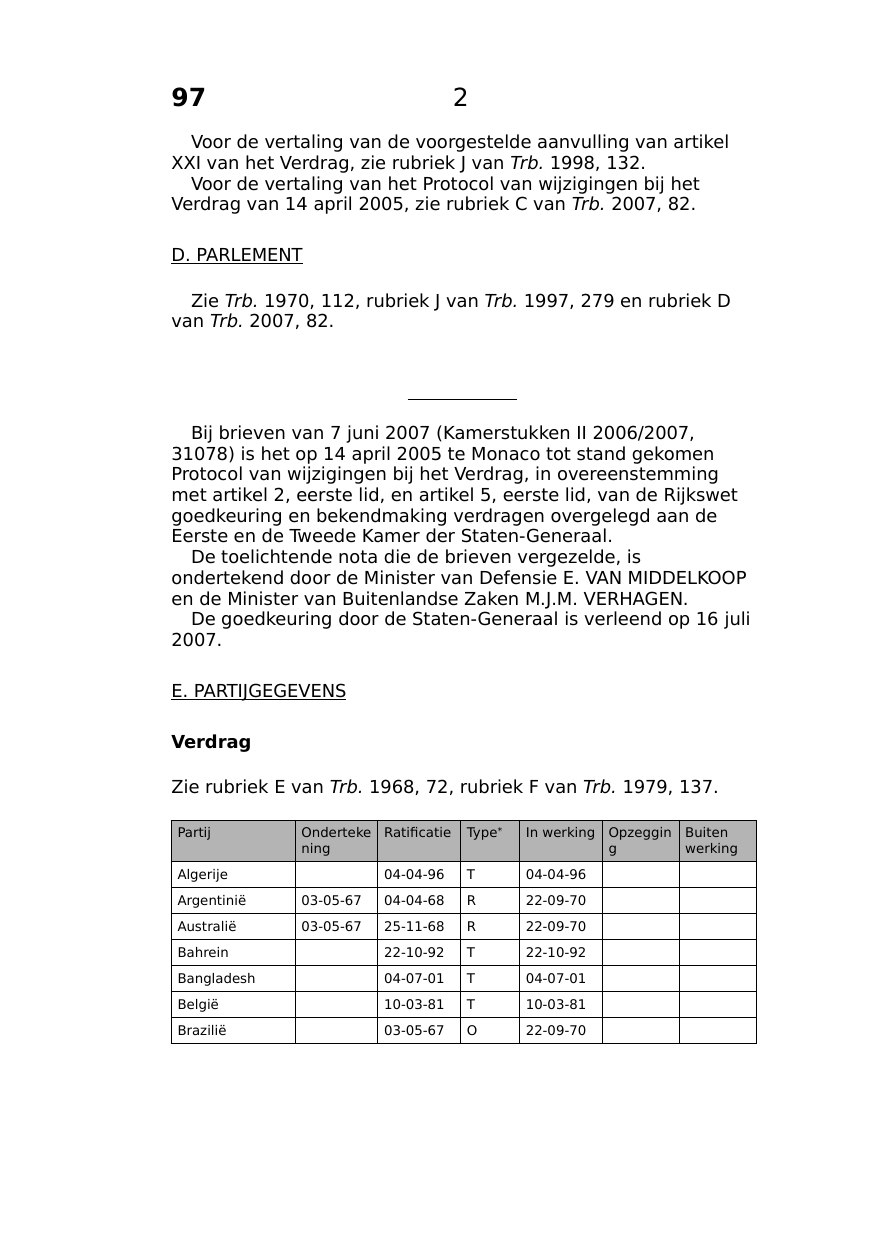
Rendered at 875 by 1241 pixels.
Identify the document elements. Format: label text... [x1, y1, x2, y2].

table_cell [296, 862, 377, 887]
text Voor de vertaling van het Protocol van wijzigingen bij het Verdrag van 14 april 2005, zie rubriek C van Trb. 2007, 82. [171, 173, 756, 215]
table_cell 04-04-96 [378, 862, 460, 887]
table_cell 22-10-92 [378, 940, 460, 965]
table_cell [680, 862, 756, 887]
table_cell [296, 992, 377, 1017]
table_cell [603, 1018, 679, 1043]
table_header Ratificatie [378, 821, 460, 861]
table_cell Australië [172, 914, 295, 939]
table_cell Argentinië [172, 888, 295, 913]
table_cell Algerije [172, 862, 295, 887]
table_cell 03-05-67 [378, 1018, 460, 1043]
table_cell [603, 888, 679, 913]
table_cell 22-09-70 [520, 914, 602, 939]
table_header In werking [520, 821, 602, 861]
table_cell T [461, 940, 519, 965]
table_cell [603, 940, 679, 965]
table_cell 04-04-96 [520, 862, 602, 887]
text Bij brieven van 7 juni 2007 (Kamerstukken II 2006/2007, 31078) is het op 14 april 2005 te Monaco tot stand gekomen Protocol van wijzigingen bij het Verdrag, in overeenstemming met artikel 2, eerste lid, en artikel 5, eerste lid, van de Rijkswet goedkeuring en bekendmaking verdragen overgelegd aan de Eerste en de Tweede Kamer der Staten-Generaal. [171, 423, 756, 547]
table_cell 22-10-92 [520, 940, 602, 965]
table_cell R [461, 888, 519, 913]
table_header Partij [172, 821, 295, 861]
table_cell 22-09-70 [520, 888, 602, 913]
table_cell T [461, 966, 519, 991]
text Zie rubriek E van Trb. 1968, 72, rubriek F van Trb. 1979, 137. [171, 777, 756, 798]
table_cell [680, 1018, 756, 1043]
subtitle D. PARLEMENT [171, 245, 756, 266]
table_header Type* [461, 821, 519, 861]
table_cell 03-05-67 [296, 914, 377, 939]
text De goedkeuring door de Staten-Generaal is verleend op 16 juli 2007. [171, 609, 756, 651]
text De toelichtende nota die de brieven vergezelde, is ondertekend door de Minister van Defensie E. VAN MIDDELKOOP en de Minister van Buitenlandse Zaken M.J.M. VERHAGEN. [171, 547, 756, 609]
table_cell [680, 914, 756, 939]
table_cell Bangladesh [172, 966, 295, 991]
text Voor de vertaling van de voorgestelde aanvulling van artikel XXI van het Verdrag, zie rubriek J van Trb. 1998, 132. [171, 132, 756, 173]
table_cell [603, 914, 679, 939]
text Zie Trb. 1970, 112, rubriek J van Trb. 1997, 279 en rubriek D van Trb. 2007, 82. [171, 291, 756, 332]
table_cell 22-09-70 [520, 1018, 602, 1043]
table_cell Bahrein [172, 940, 295, 965]
table_cell T [461, 992, 519, 1017]
table_cell [603, 862, 679, 887]
table_cell [603, 992, 679, 1017]
table_cell 10-03-81 [520, 992, 602, 1017]
table_cell [603, 966, 679, 991]
table_cell [296, 940, 377, 965]
table_cell 04-07-01 [520, 966, 602, 991]
table_cell R [461, 914, 519, 939]
table_cell Brazilië [172, 1018, 295, 1043]
subtitle E. PARTIJGEGEVENS [171, 681, 756, 701]
table_cell 04-04-68 [378, 888, 460, 913]
subtitle Verdrag [171, 731, 756, 752]
table_cell [296, 966, 377, 991]
table_cell [680, 992, 756, 1017]
table_cell [296, 1018, 377, 1043]
table_cell 25-11-68 [378, 914, 460, 939]
table_header Opzegging [603, 821, 679, 861]
table_cell 03-05-67 [296, 888, 377, 913]
table_header Buiten werking [680, 821, 756, 861]
table_cell T [461, 862, 519, 887]
table_cell O [461, 1018, 519, 1043]
table_header Ondertekening [296, 821, 377, 861]
table_cell [680, 966, 756, 991]
table_cell 04-07-01 [378, 966, 460, 991]
table_cell 10-03-81 [378, 992, 460, 1017]
table_cell België [172, 992, 295, 1017]
table_cell [680, 888, 756, 913]
table_cell [680, 940, 756, 965]
